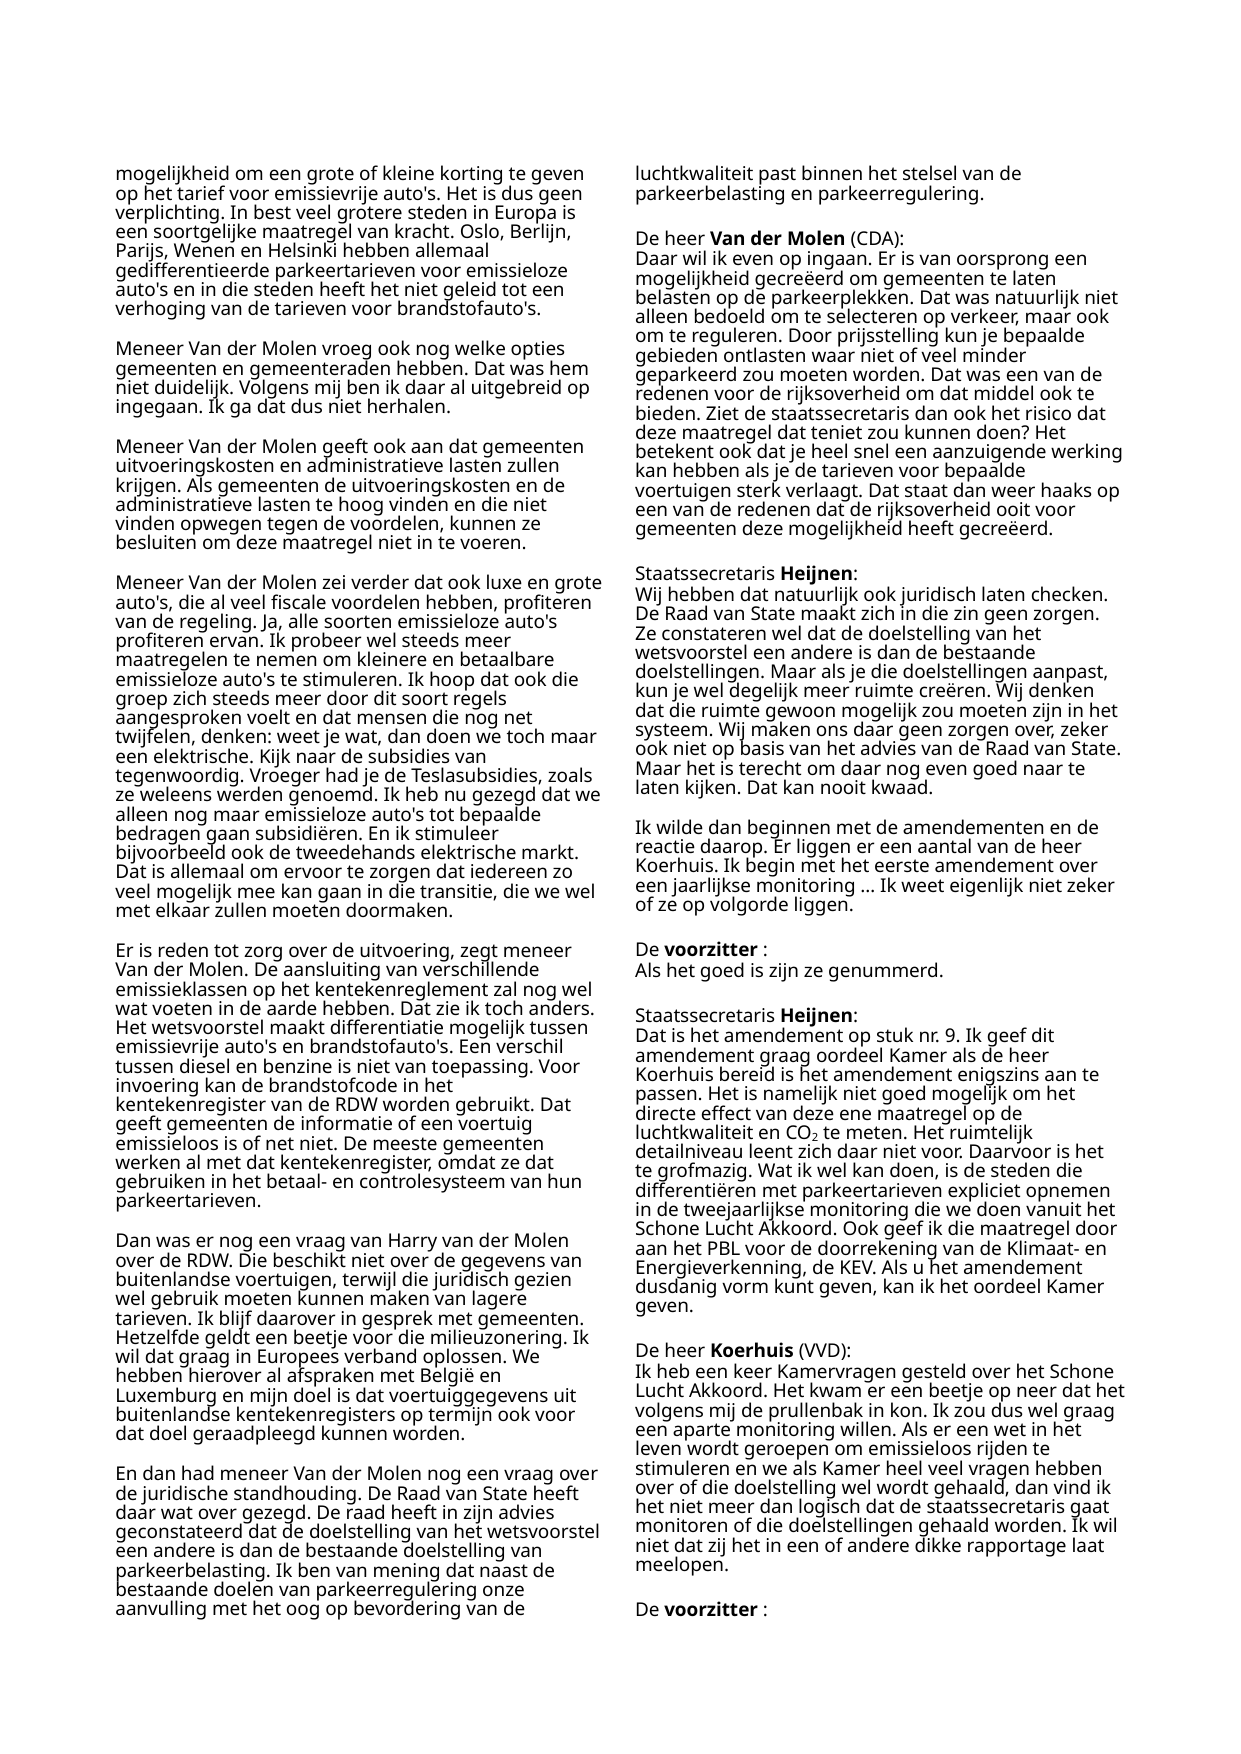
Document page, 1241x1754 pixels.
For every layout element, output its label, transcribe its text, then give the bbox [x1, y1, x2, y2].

text Ik wilde dan beginnen met de amendementen en de reactie daarop. Er liggen er een aantal van de heer Koerhuis. Ik begin met het eerste amendement over een jaarlijkse monitoring … Ik weet eigenlijk niet zeker of ze op volgorde liggen. [635, 819, 1125, 915]
text Staatssecretaris Heijnen: [635, 1002, 1125, 1027]
text Als het goed is zijn ze genummerd. [635, 962, 1125, 981]
text De heer Koerhuis (VVD): [635, 1337, 1125, 1363]
text Dat is het amendement op stuk nr. 9. Ik geef dit amendement graag oordeel Kamer als de heer Koerhuis bereid is het amendement enigszins aan te passen. Het is namelijk niet goed mogelijk om het directe effect van deze ene maatregel op de luchtkwaliteit en CO2 te meten. Het ruimtelijk detailniveau leent zich daar niet voor. Daarvoor is het te grofmazig. Wat ik wel kan doen, is de steden die differentiëren met parkeertarieven expliciet opnemen in de tweejaarlijkse monitoring die we doen vanuit het Schone Lucht Akkoord. Ook geef ik die maatregel door aan het PBL voor de doorrekening van de Klimaat- en Energieverkenning, de KEV. Als u het amendement dusdanig vorm kunt geven, kan ik het oordeel Kamer geven. [635, 1027, 1125, 1317]
text Meneer Van der Molen zei verder dat ook luxe en grote auto's, die al veel fiscale voordelen hebben, profiteren van de regeling. Ja, alle soorten emissieloze auto's profiteren ervan. Ik probeer wel steeds meer maatregelen te nemen om kleinere en betaalbare emissieloze auto's te stimuleren. Ik hoop dat ook die groep zich steeds meer door dit soort regels aangesproken voelt en dat mensen die nog net twijfelen, denken: weet je wat, dan doen we toch maar een elektrische. Kijk naar de subsidies van tegenwoordig. Vroeger had je de Teslasubsidies, zoals ze weleens werden genoemd. Ik heb nu gezegd dat we alleen nog maar emissieloze auto's tot bepaalde bedragen gaan subsidiëren. En ik stimuleer bijvoorbeeld ook de tweedehands elektrische markt. Dat is allemaal om ervoor te zorgen dat iedereen zo veel mogelijk mee kan gaan in die transitie, die we wel met elkaar zullen moeten doormaken. [115, 574, 605, 921]
text Meneer Van der Molen vroeg ook nog welke opties gemeenten en gemeenteraden hebben. Dat was hem niet duidelijk. Volgens mij ben ik daar al uitgebreid op ingegaan. Ik ga dat dus niet herhalen. [115, 340, 605, 417]
text De voorzitter : [635, 936, 1125, 962]
text En dan had meneer Van der Molen nog een vraag over de juridische standhouding. De Raad van State heeft daar wat over gezegd. De raad heeft in zijn advies geconstateerd dat de doelstelling van het wetsvoorstel een andere is dan de bestaande doelstelling van parkeerbelasting. Ik ben van mening dat naast de bestaande doelen van parkeerregulering onze aanvulling met het oog op bevordering van de [115, 1465, 605, 1619]
text Dan was er nog een vraag van Harry van der Molen over de RDW. Die beschikt niet over de gegevens van buitenlandse voertuigen, terwijl die juridisch gezien wel gebruik moeten kunnen maken van lagere tarieven. Ik blijf daarover in gesprek met gemeenten. Hetzelfde geldt een beetje voor die milieuzonering. Ik wil dat graag in Europees verband oplossen. We hebben hierover al afspraken met België en Luxemburg en mijn doel is dat voertuiggegevens uit buitenlandse kentekenregisters op termijn ook voor dat doel geraadpleegd kunnen worden. [115, 1232, 605, 1444]
text Meneer Van der Molen geeft ook aan dat gemeenten uitvoeringskosten en administratieve lasten zullen krijgen. Als gemeenten de uitvoeringskosten en de administratieve lasten te hoog vinden en die niet vinden opwegen tegen de voordelen, kunnen ze besluiten om deze maatregel niet in te voeren. [115, 438, 605, 554]
text Daar wil ik even op ingaan. Er is van oorsprong een mogelijkheid gecreëerd om gemeenten te laten belasten op de parkeerplekken. Dat was natuurlijk niet alleen bedoeld om te selecteren op verkeer, maar ook om te reguleren. Door prijsstelling kun je bepaalde gebieden ontlasten waar niet of veel minder geparkeerd zou moeten worden. Dat was een van de redenen voor de rijksoverheid om dat middel ook te bieden. Ziet de staatssecretaris dan ook het risico dat deze maatregel dat teniet zou kunnen doen? Het betekent ook dat je heel snel een aanzuigende werking kan hebben als je de tarieven voor bepaalde voertuigen sterk verlaagt. Dat staat dan weer haaks op een van de redenen dat de rijksoverheid ooit voor gemeenten deze mogelijkheid heeft gecreëerd. [635, 250, 1125, 539]
text Er is reden tot zorg over de uitvoering, zegt meneer Van der Molen. De aansluiting van verschillende emissieklassen op het kentekenreglement zal nog wel wat voeten in de aarde hebben. Dat zie ik toch anders. Het wetsvoorstel maakt differentiatie mogelijk tussen emissievrije auto's en brandstofauto's. Een verschil tussen diesel en benzine is niet van toepassing. Voor invoering kan de brandstofcode in het kentekenregister van de RDW worden gebruikt. Dat geeft gemeenten de informatie of een voertuig emissieloos is of net niet. De meeste gemeenten werken al met dat kentekenregister, omdat ze dat gebruiken in het betaal- en controlesysteem van hun parkeertarieven. [115, 942, 605, 1212]
text Wij hebben dat natuurlijk ook juridisch laten checken. De Raad van State maakt zich in die zin geen zorgen. Ze constateren wel dat de doelstelling van het wetsvoorstel een andere is dan de bestaande doelstellingen. Maar als je die doelstellingen aanpast, kun je wel degelijk meer ruimte creëren. Wij denken dat die ruimte gewoon mogelijk zou moeten zijn in het systeem. Wij maken ons daar geen zorgen over, zeker ook niet op basis van het advies van de Raad van State. Maar het is terecht om daar nog even goed naar te laten kijken. Dat kan nooit kwaad. [635, 586, 1125, 798]
text luchtkwaliteit past binnen het stelsel van de parkeerbelasting en parkeerregulering. [635, 165, 1125, 204]
text De voorzitter : [635, 1596, 1125, 1622]
text Ik heb een keer Kamervragen gesteld over het Schone Lucht Akkoord. Het kwam er een beetje op neer dat het volgens mij de prullenbak in kon. Ik zou dus wel graag een aparte monitoring willen. Als er een wet in het leven wordt geroepen om emissieloos rijden te stimuleren en we als Kamer heel veel vragen hebben over of die doelstelling wel wordt gehaald, dan vind ik het niet meer dan logisch dat de staatssecretaris gaat monitoren of die doelstellingen gehaald worden. Ik wil niet dat zij het in een of andere dikke rapportage laat meelopen. [635, 1363, 1125, 1575]
text Staatssecretaris Heijnen: [635, 560, 1125, 586]
text De heer Van der Molen (CDA): [635, 225, 1125, 250]
text mogelijkheid om een grote of kleine korting te geven op het tarief voor emissievrije auto's. Het is dus geen verplichting. In best veel grotere steden in Europa is een soortgelijke maatregel van kracht. Oslo, Berlijn, Parijs, Wenen en Helsinki hebben allemaal gedifferentieerde parkeertarieven voor emissieloze auto's en in die steden heeft het niet geleid tot een verhoging van de tarieven voor brandstofauto's. [115, 165, 605, 319]
